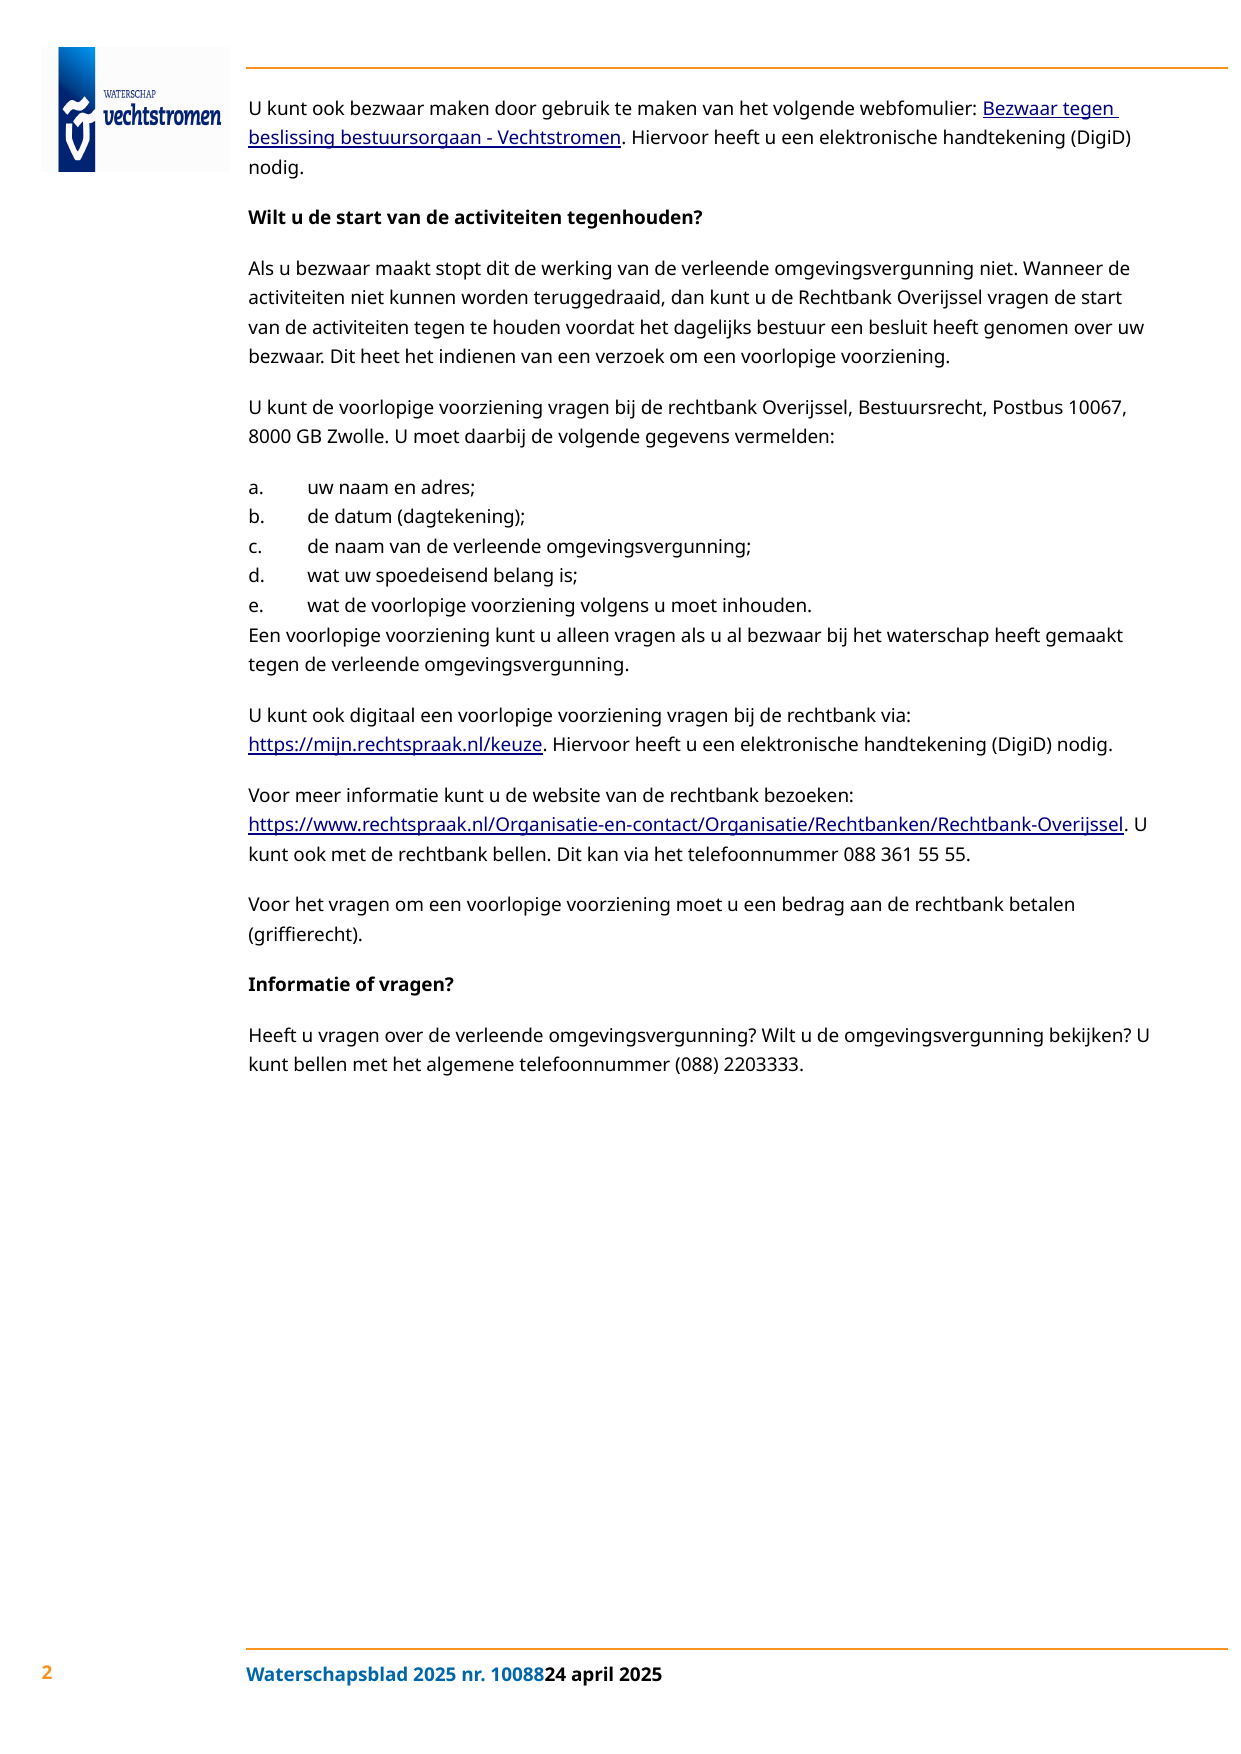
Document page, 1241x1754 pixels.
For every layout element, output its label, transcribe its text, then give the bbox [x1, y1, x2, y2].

text Voor het vragen om een voorlopige voorziening moet u een bedrag aan de rechtbank betalen (griffierecht). [248, 891, 1152, 947]
text U kunt ook bezwaar maken door gebruik te maken van het volgende webfomulier: Bezwaar tegen beslissing bestuursorgaan - Vechtstromen. Hiervoor heeft u een elektronische handtekening (DigiD) nodig. [248, 95, 1152, 180]
text Informatie of vragen? [248, 971, 1152, 997]
text Voor meer informatie kunt u de website van de rechtbank bezoeken: https://www.rechtspraak.nl/Organisatie-en-contact/Organisatie/Rechtbanken/Rechtbank-Overijssel. U kunt ook met de rechtbank bellen. Dit kan via het telefoonnummer 088 361 55 55. [248, 782, 1152, 867]
text Wilt u de start van de activiteiten tegenhouden? [248, 204, 1152, 230]
text U kunt ook digitaal een voorlopige voorziening vragen bij de rechtbank via: https://mijn.rechtspraak.nl/keuze. Hiervoor heeft u een elektronische handtekening (DigiD) nodig. [248, 702, 1152, 757]
picture [41, 47, 231, 172]
list wat uw spoedeisend belang is; [248, 563, 1152, 588]
text Een voorlopige voorziening kunt u alleen vragen als u al bezwaar bij het waterschap heeft gemaakt tegen de verleende omgevingsvergunning. [248, 622, 1152, 677]
list wat de voorlopige voorziening volgens u moet inhouden. [248, 592, 1152, 618]
list de datum (dagtekening); [248, 503, 1152, 529]
list uw naam en adres; [248, 474, 1152, 500]
text Heeft u vragen over de verleende omgevingsvergunning? Wilt u de omgevingsvergunning bekijken? U kunt bellen met het algemene telefoonnummer (088) 2203333. [248, 1022, 1152, 1077]
list de naam van de verleende omgevingsvergunning; [248, 533, 1152, 559]
text U kunt de voorlopige voorziening vragen bij de rechtbank Overijssel, Bestuursrecht, Postbus 10067, 8000 GB Zwolle. U moet daarbij de volgende gegevens vermelden: [248, 394, 1152, 449]
text Als u bezwaar maakt stopt dit de werking van de verleende omgevingsvergunning niet. Wanneer de activiteiten niet kunnen worden teruggedraaid, dan kunt u de Rechtbank Overijssel vragen de start van de activiteiten tegen te houden voordat het dagelijks bestuur een besluit heeft genomen over uw bezwaar. Dit heet het indienen van een verzoek om een voorlopige voorziening. [248, 255, 1152, 369]
